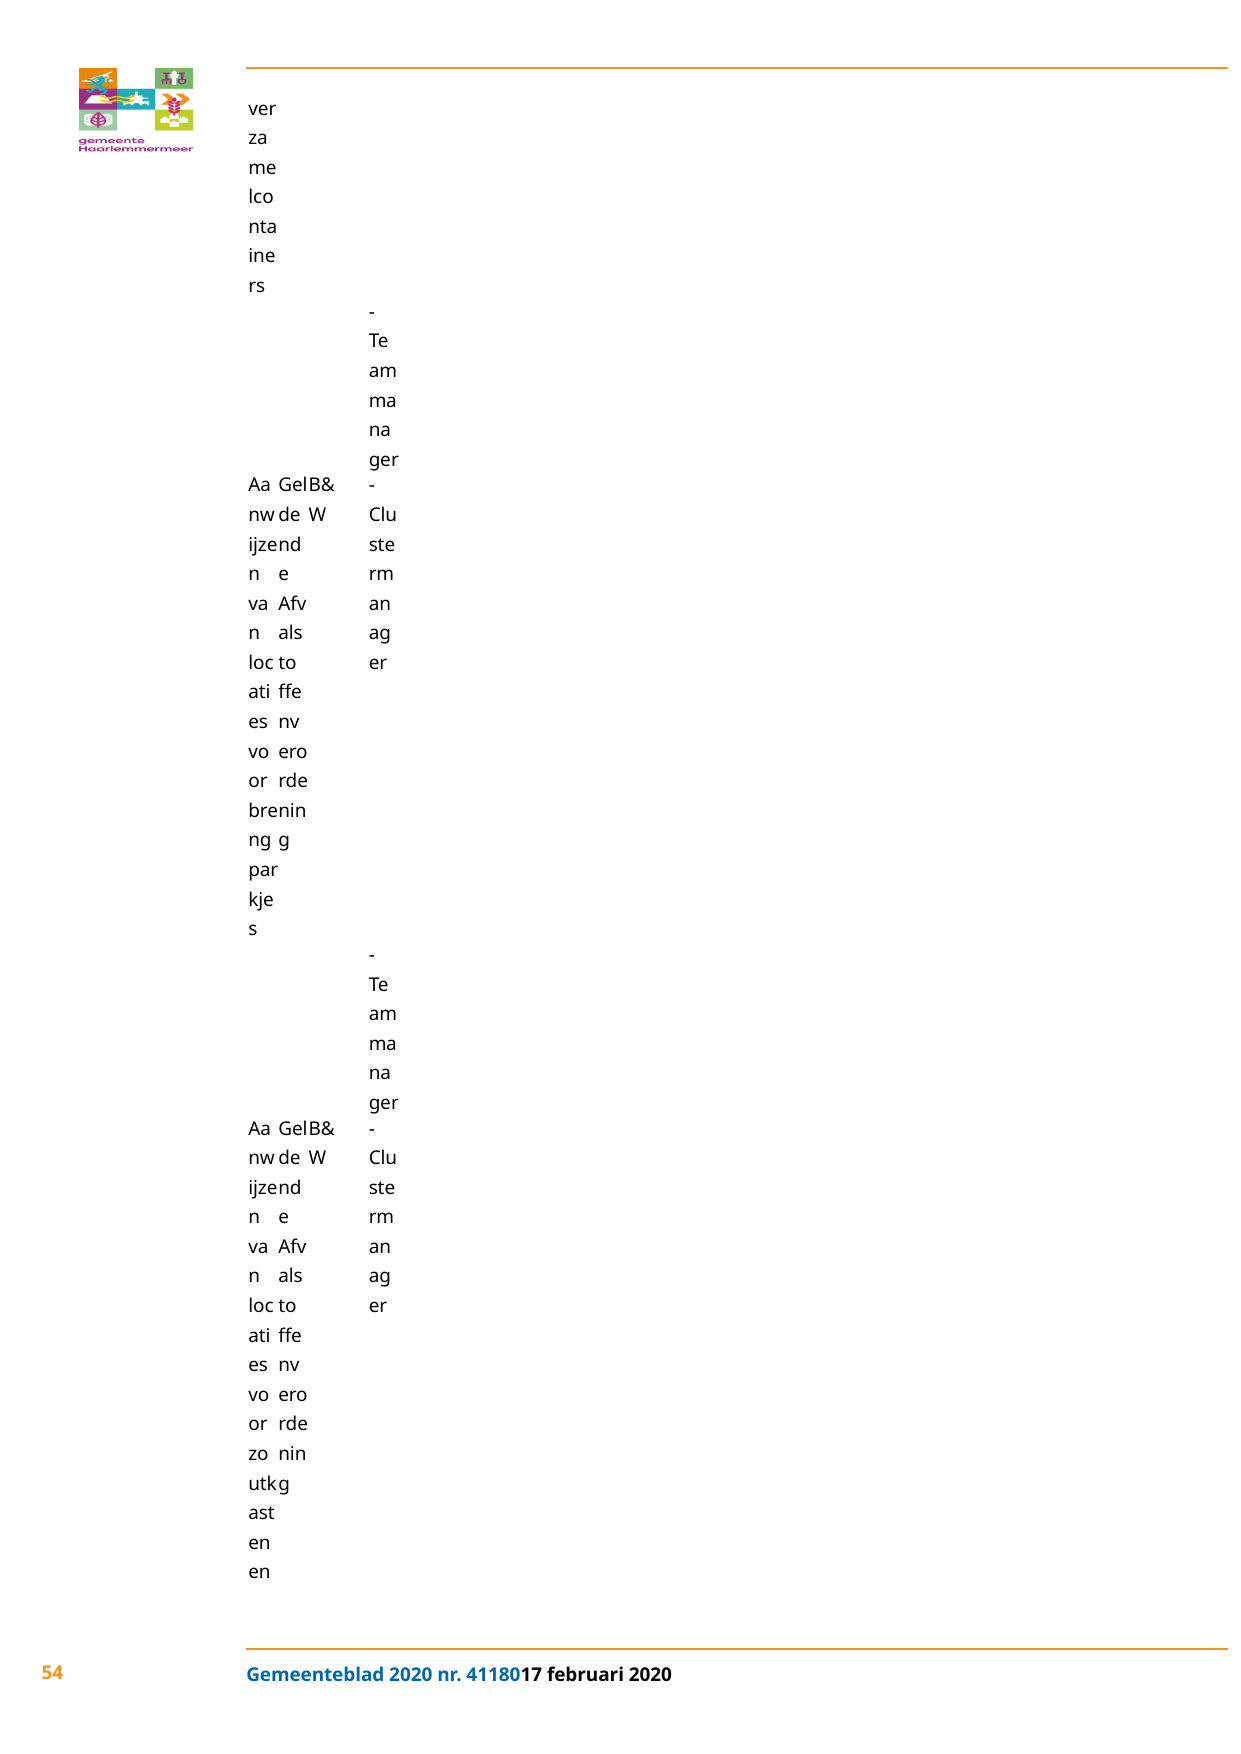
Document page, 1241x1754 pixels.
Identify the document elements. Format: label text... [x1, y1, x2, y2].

table_cell B&W [308, 1115, 338, 1584]
table_cell - Teammanager [369, 941, 398, 1115]
table_cell [248, 298, 278, 472]
table_cell [338, 95, 368, 298]
table_cell Aanwijzen van locaties voor brengparkjes [248, 472, 278, 941]
table_cell - Teammanager [369, 298, 398, 472]
table_cell [308, 95, 338, 298]
table_cell - Clustermanager [369, 1115, 398, 1584]
table_cell [308, 298, 338, 472]
table_cell Geldende Afvalstoffenverordening [278, 472, 308, 941]
table_cell [338, 472, 368, 941]
table_cell [248, 941, 278, 1115]
table_cell [338, 298, 368, 472]
table_cell Geldende Afvalstoffenverordening [278, 1115, 308, 1584]
table_cell Aanwijzen van locaties voor zoutkasten en [248, 1115, 278, 1584]
table_cell [278, 95, 308, 298]
picture [41, 47, 231, 172]
table_cell [308, 941, 338, 1115]
table_cell [338, 1115, 368, 1584]
table_cell [278, 941, 308, 1115]
table_cell verzamelcontainers [248, 95, 278, 298]
table_cell B&W [308, 472, 338, 941]
table_cell [369, 95, 398, 298]
table_cell - Clustermanager [369, 472, 398, 941]
table_cell [278, 298, 308, 472]
table_cell [338, 941, 368, 1115]
